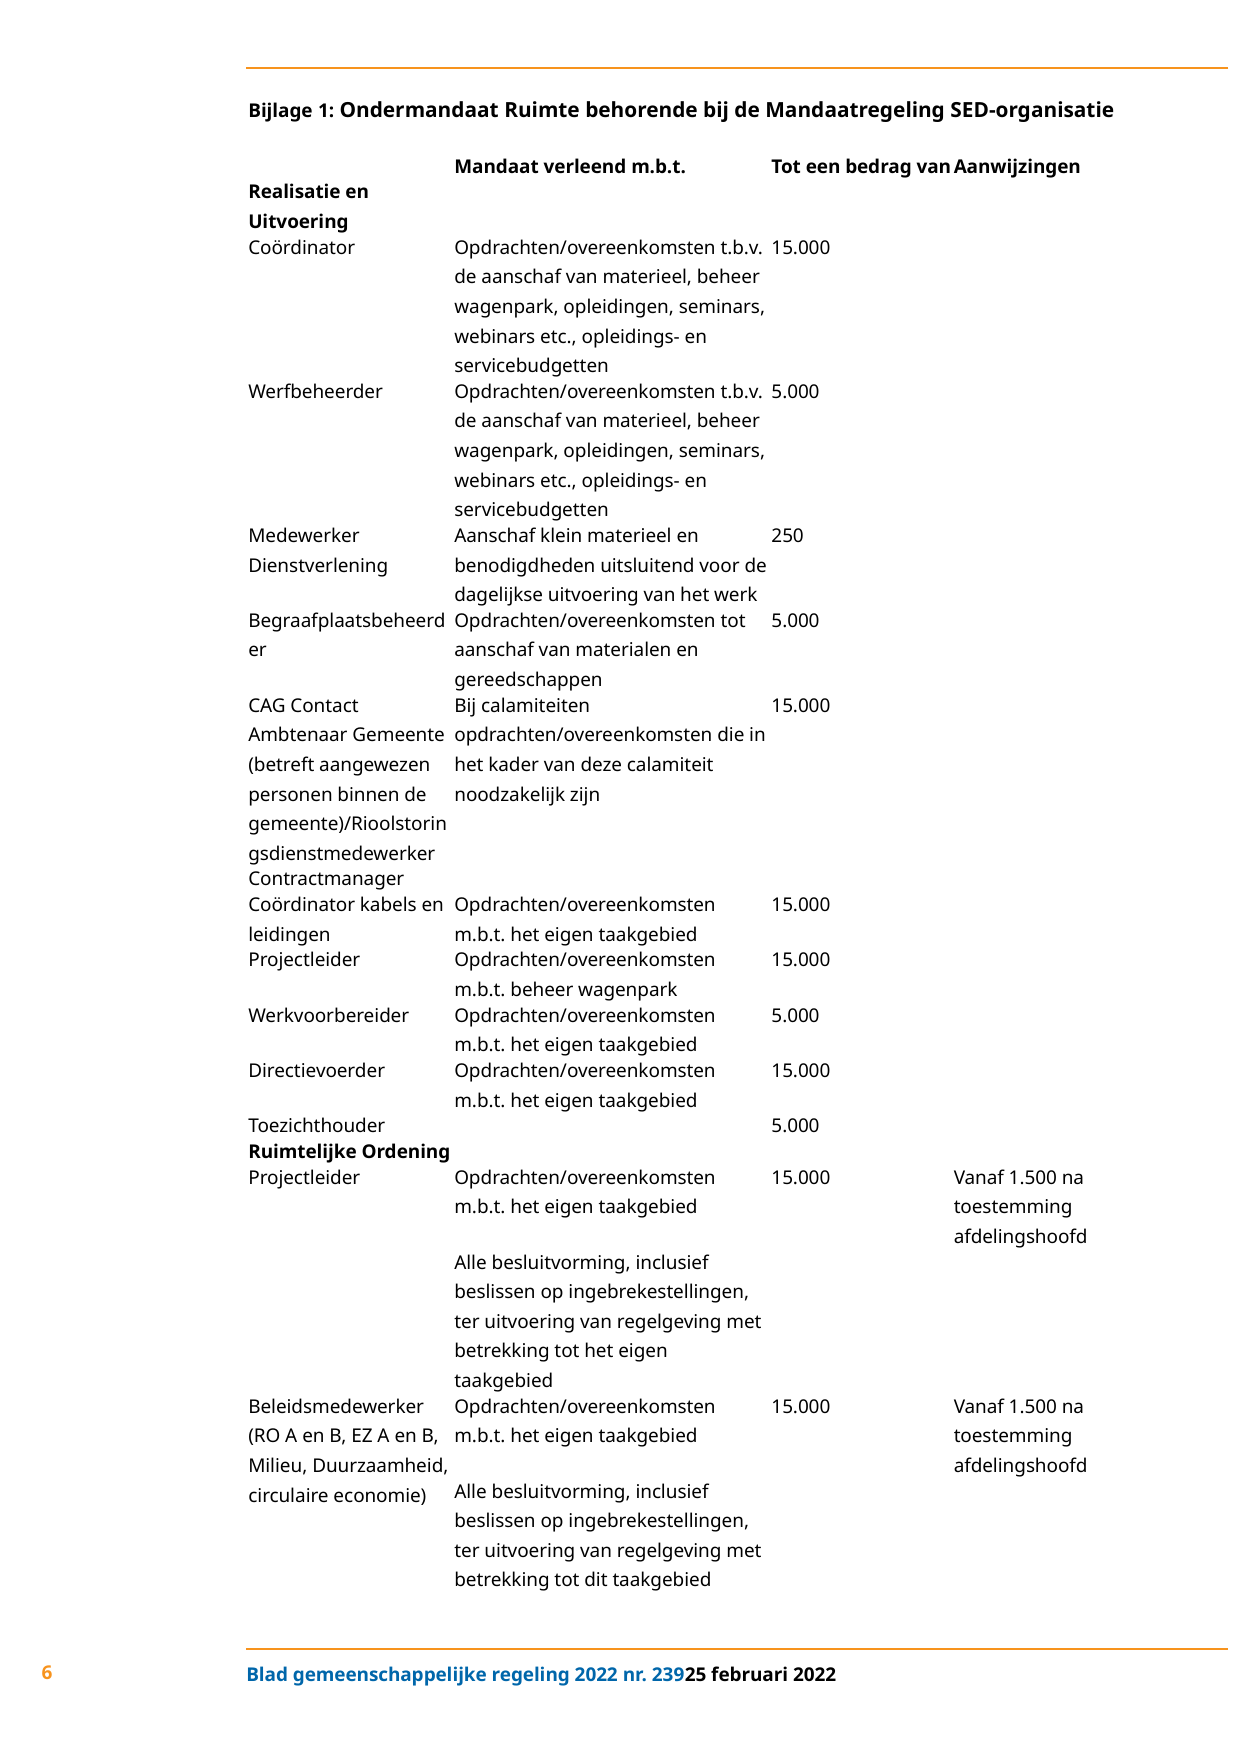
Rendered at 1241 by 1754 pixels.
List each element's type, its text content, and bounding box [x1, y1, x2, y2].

table_cell 15.000 [771, 891, 953, 947]
table_cell [954, 692, 1152, 866]
table_cell [454, 1113, 771, 1138]
table_header Mandaat verleend m.b.t. [454, 153, 771, 179]
table_cell Beleidsmedewerker (RO A en B, EZ A en B, Milieu, Duurzaamheid, circulaire economie) [248, 1393, 454, 1592]
table_cell [954, 378, 1152, 522]
table_cell Projectleider [248, 1164, 454, 1393]
table_cell Realisatie en Uitvoering [248, 179, 454, 234]
table_cell [771, 179, 953, 234]
table_cell 250 [771, 522, 953, 607]
table_cell 5.000 [771, 607, 953, 692]
table_cell Werkvoorbereider [248, 1002, 454, 1057]
table_cell [954, 866, 1152, 891]
table_cell Alle besluitvorming, inclusief beslissen op ingebrekestellingen, ter uitvoering van regelgeving met betrekking tot het eigen taakgebied [454, 1249, 771, 1393]
table_cell [954, 607, 1152, 692]
table_cell Opdrachten/overeenkomsten m.b.t. beheer wagenpark [454, 947, 771, 1002]
table_cell Werfbeheerder [248, 378, 454, 522]
table_cell Vanaf 1.500 na toestemming afdelingshoofd [954, 1164, 1152, 1249]
table_cell [454, 866, 771, 891]
table_cell [771, 866, 953, 891]
table_cell 5.000 [771, 1113, 953, 1138]
table_cell [454, 1138, 771, 1164]
table_cell Opdrachten/overeenkomsten m.b.t. het eigen taakgebied [454, 891, 771, 947]
table_cell Aanschaf klein materieel en benodigdheden uitsluitend voor de dagelijkse uitvoering van het werk [454, 522, 771, 607]
table_cell Opdrachten/overeenkomsten t.b.v. de aanschaf van materieel, beheer wagenpark, opleidingen, seminars, webinars etc., opleidings- en servicebudgetten [454, 378, 771, 522]
table_cell Bij calamiteiten opdrachten/overeenkomsten die in het kader van deze calamiteit noodzakelijk zijn [454, 692, 771, 866]
table_cell 15.000 [771, 947, 953, 1002]
table_cell CAG Contact Ambtenaar Gemeente (betreft aangewezen personen binnen de gemeente)/Rioolstoringsdienstmedewerker [248, 692, 454, 866]
table_cell [954, 947, 1152, 1002]
table_cell [454, 179, 771, 234]
table_cell [954, 1002, 1152, 1057]
table_cell [954, 1057, 1152, 1113]
table_cell Begraafplaatsbeheerder [248, 607, 454, 692]
table_cell [771, 1249, 953, 1393]
table_cell 15.000 [771, 1057, 953, 1113]
table_cell Opdrachten/overeenkomsten m.b.t. het eigen taakgebied [454, 1002, 771, 1057]
table_cell [771, 1478, 953, 1592]
table_cell [954, 1113, 1152, 1138]
table_header [248, 153, 454, 179]
table_cell 5.000 [771, 378, 953, 522]
table_cell Projectleider [248, 947, 454, 1002]
table_cell Contractmanager [248, 866, 454, 891]
table_cell [954, 1138, 1152, 1164]
table_cell Coördinator kabels en leidingen [248, 891, 454, 947]
table_cell Medewerker Dienstverlening [248, 522, 454, 607]
table_cell [954, 179, 1152, 234]
table_cell [954, 1249, 1152, 1393]
table_cell [771, 1138, 953, 1164]
table_cell Vanaf 1.500 na toestemming afdelingshoofd [954, 1393, 1152, 1478]
table_cell Ruimtelijke Ordening [248, 1138, 454, 1164]
table_cell [954, 522, 1152, 607]
table_cell Opdrachten/overeenkomsten m.b.t. het eigen taakgebied [454, 1393, 771, 1478]
table_header Aanwijzingen [954, 153, 1152, 179]
table_cell 15.000 [771, 1164, 953, 1249]
table_cell Opdrachten/overeenkomsten m.b.t. het eigen taakgebied [454, 1057, 771, 1113]
table_cell Opdrachten/overeenkomsten m.b.t. het eigen taakgebied [454, 1164, 771, 1249]
text Bijlage 1: Ondermandaat Ruimte behorende bij de Mandaatregeling SED-organisatie [248, 95, 1152, 123]
table_cell Toezichthouder [248, 1113, 454, 1138]
table_cell [954, 1478, 1152, 1592]
table_header Tot een bedrag van [771, 153, 953, 179]
table_cell [954, 891, 1152, 947]
table_cell 15.000 [771, 234, 953, 378]
table_cell Alle besluitvorming, inclusief beslissen op ingebrekestellingen, ter uitvoering van regelgeving met betrekking tot dit taakgebied [454, 1478, 771, 1592]
table_cell [954, 234, 1152, 378]
table_cell 5.000 [771, 1002, 953, 1057]
table_cell Directievoerder [248, 1057, 454, 1113]
table_cell 15.000 [771, 1393, 953, 1478]
table_cell 15.000 [771, 692, 953, 866]
table_cell Opdrachten/overeenkomsten tot aanschaf van materialen en gereedschappen [454, 607, 771, 692]
table_cell Opdrachten/overeenkomsten t.b.v. de aanschaf van materieel, beheer wagenpark, opleidingen, seminars, webinars etc., opleidings- en servicebudgetten [454, 234, 771, 378]
picture [41, 47, 231, 172]
table_cell Coördinator [248, 234, 454, 378]
